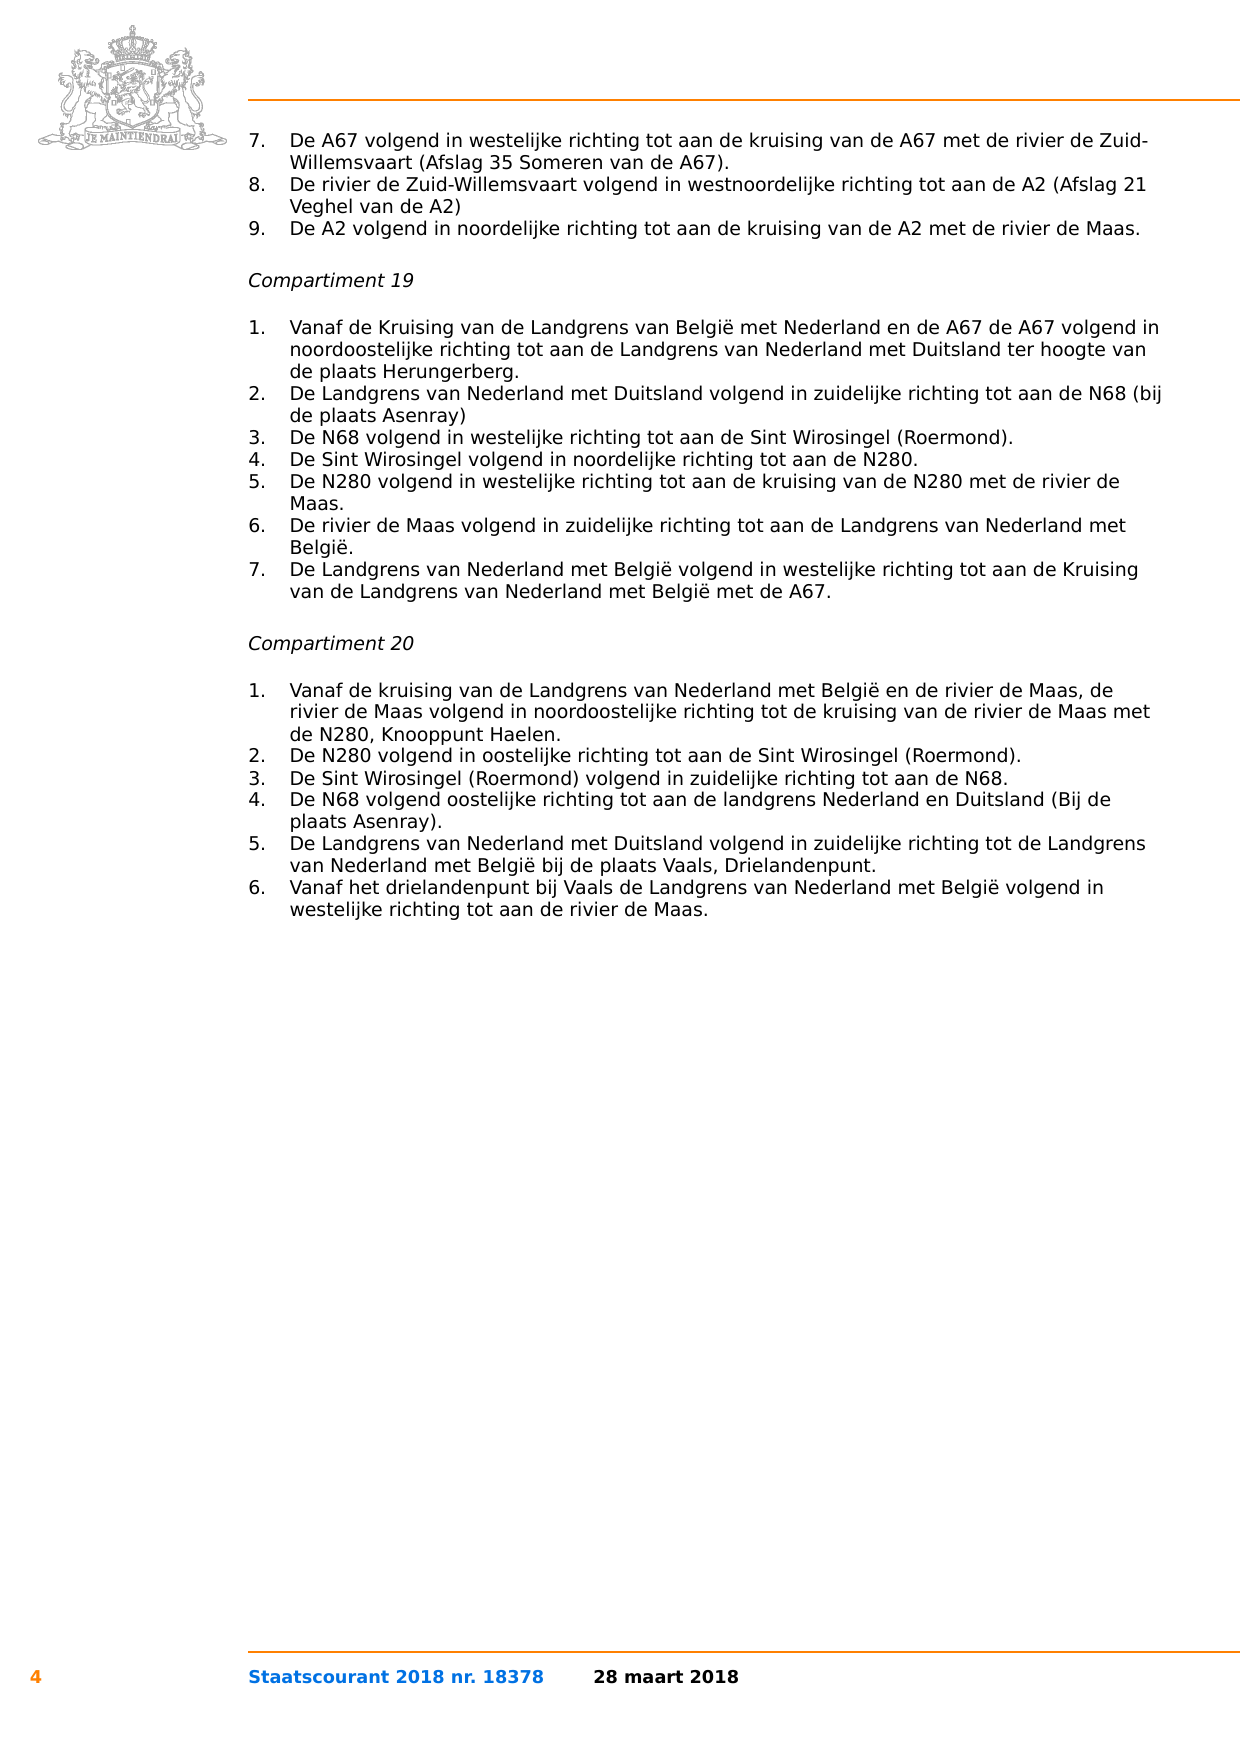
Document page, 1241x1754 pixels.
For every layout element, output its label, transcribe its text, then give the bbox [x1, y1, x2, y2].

text 7. De Landgrens van Nederland met België volgend in westelijke richting tot aan de Kruising van de Landgrens van Nederland met België met de A67. [248, 558, 1163, 602]
text 4. De Sint Wirosingel volgend in noordelijke richting tot aan de N280. [248, 449, 1163, 471]
text 2. De Landgrens van Nederland met Duitsland volgend in zuidelijke richting tot aan de N68 (bij de plaats Asenray) [248, 383, 1163, 427]
text 8. De rivier de Zuid-Willemsvaart volgend in westnoordelijke richting tot aan de A2 (Afslag 21 Veghel van de A2) [248, 174, 1163, 218]
text 1. Vanaf de Kruising van de Landgrens van België met Nederland en de A67 de A67 volgend in noordoostelijke richting tot aan de Landgrens van Nederland met Duitsland ter hoogte van de plaats Herungerberg. [248, 317, 1163, 383]
text 3. De N68 volgend in westelijke richting tot aan de Sint Wirosingel (Roermond). [248, 427, 1163, 449]
text 6. De rivier de Maas volgend in zuidelijke richting tot aan de Landgrens van Nederland met België. [248, 514, 1163, 558]
text 9. De A2 volgend in noordelijke richting tot aan de kruising van de A2 met de rivier de Maas. [248, 218, 1163, 240]
text 5. De Landgrens van Nederland met Duitsland volgend in zuidelijke richting tot de Landgrens van Nederland met België bij de plaats Vaals, Drielandenpunt. [248, 833, 1163, 877]
text 1. Vanaf de kruising van de Landgrens van Nederland met België en de rivier de Maas, de rivier de Maas volgend in noordoostelijke richting tot de kruising van de rivier de Maas met de N280, Knooppunt Haelen. [248, 679, 1163, 745]
text 7. De A67 volgend in westelijke richting tot aan de kruising van de A67 met de rivier de Zuid-Willemsvaart (Afslag 35 Someren van de A67). [248, 130, 1163, 174]
text 4. De N68 volgend oostelijke richting tot aan de landgrens Nederland en Duitsland (Bij de plaats Asenray). [248, 789, 1163, 833]
subtitle Compartiment 19 [248, 270, 1163, 292]
text 6. Vanaf het drielandenpunt bij Vaals de Landgrens van Nederland met België volgend in westelijke richting tot aan de rivier de Maas. [248, 877, 1163, 921]
subtitle Compartiment 20 [248, 632, 1163, 654]
text 5. De N280 volgend in westelijke richting tot aan de kruising van de N280 met de rivier de Maas. [248, 471, 1163, 514]
picture [38, 25, 227, 150]
text 3. De Sint Wirosingel (Roermond) volgend in zuidelijke richting tot aan de N68. [248, 767, 1163, 789]
text 2. De N280 volgend in oostelijke richting tot aan de Sint Wirosingel (Roermond). [248, 745, 1163, 767]
